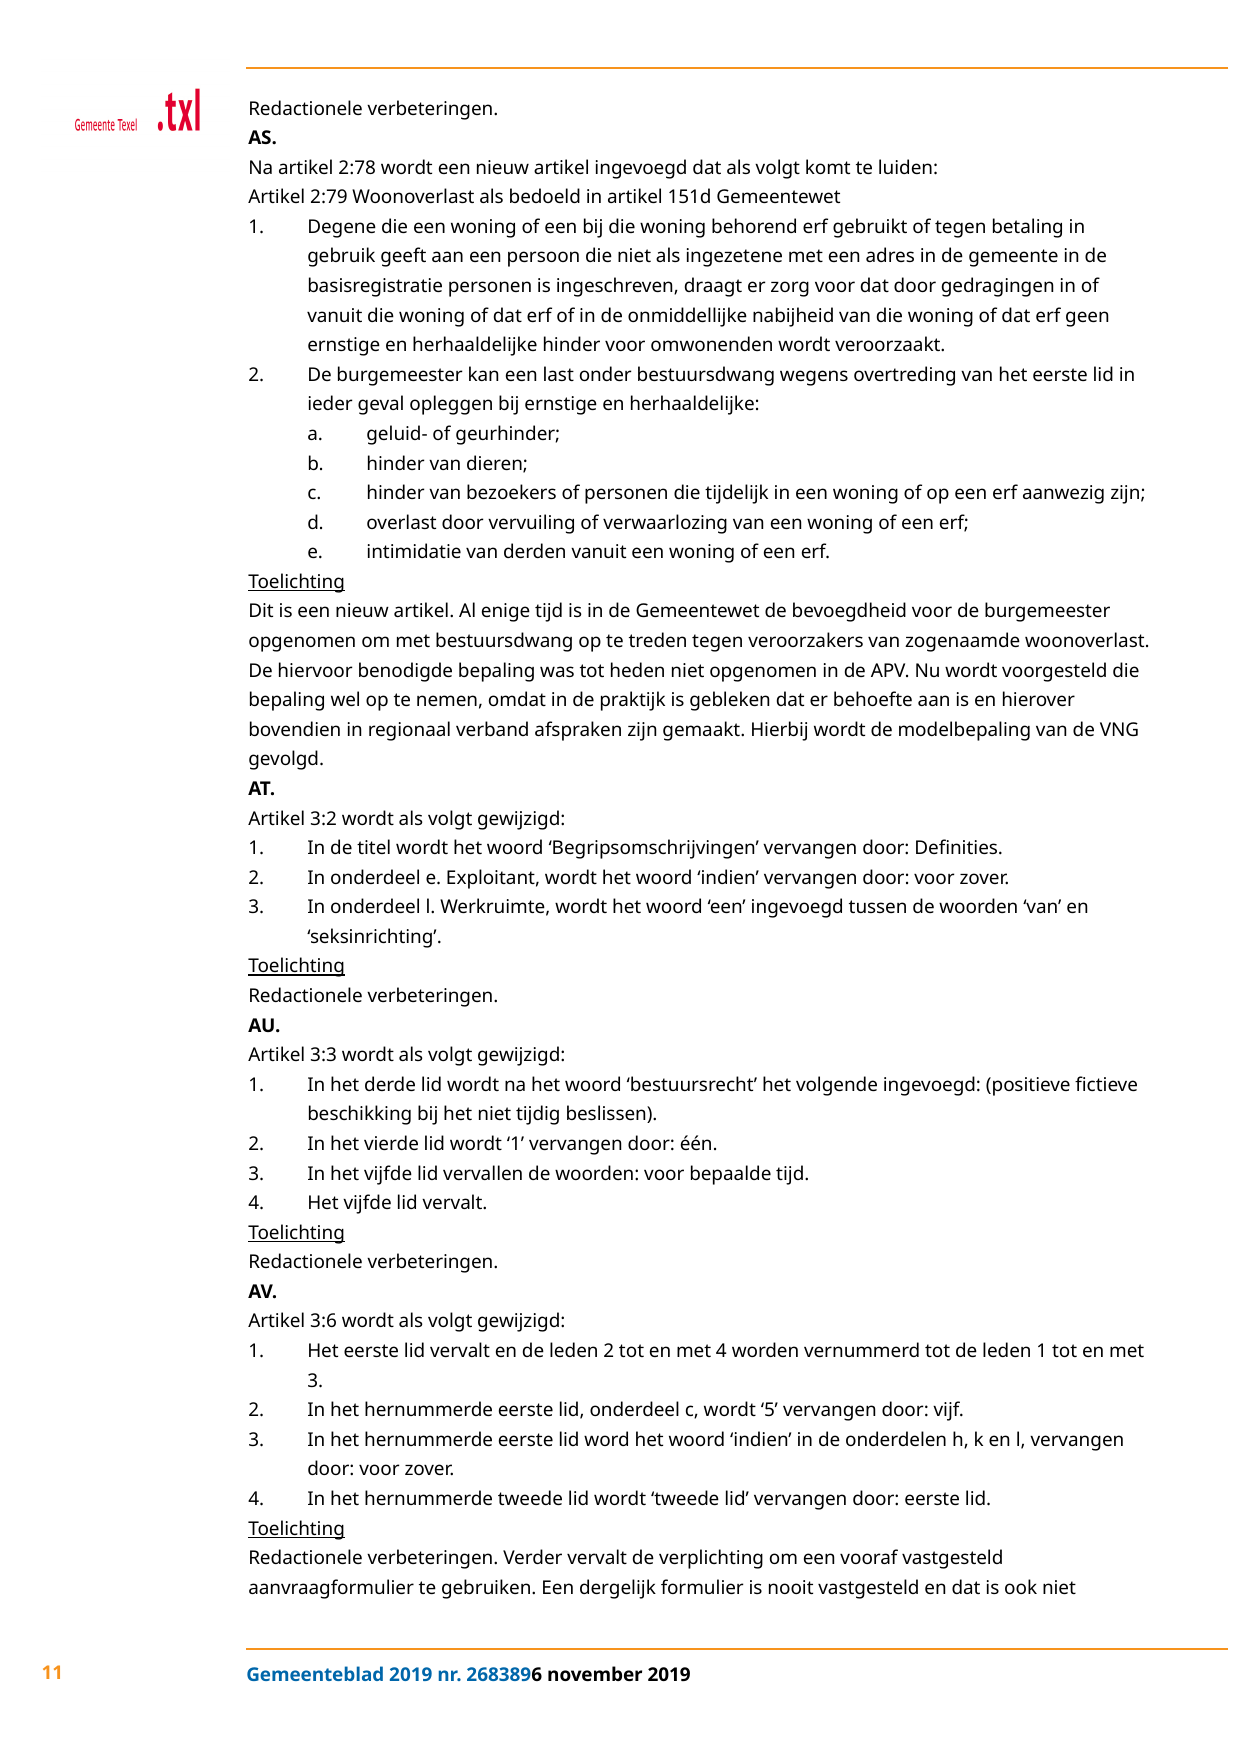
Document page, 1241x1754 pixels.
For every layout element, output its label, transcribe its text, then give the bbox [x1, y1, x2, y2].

text AT. [248, 775, 1152, 801]
list Het eerste lid vervalt en de leden 2 tot en met 4 worden vernummerd tot de leden 1 tot en met 3. [248, 1337, 1152, 1393]
text Redactionele verbeteringen. [248, 1248, 1152, 1274]
list Het vijfde lid vervalt. [248, 1189, 1152, 1215]
list In het derde lid wordt na het woord ‘bestuursrecht’ het volgende ingevoegd: (positieve fictieve beschikking bij het niet tijdig beslissen). [248, 1071, 1152, 1126]
list geluid- of geurhinder; [307, 420, 1152, 446]
list In het vierde lid wordt ‘1’ vervangen door: één. [248, 1130, 1152, 1156]
text Redactionele verbeteringen. Verder vervalt de verplichting om een vooraf vastgesteld aanvraagformulier te gebruiken. Een dergelijk formulier is nooit vastgesteld en dat is ook niet [248, 1544, 1152, 1600]
list De burgemeester kan een last onder bestuursdwang wegens overtreding van het eerste lid in ieder geval opleggen bij ernstige en herhaaldelijke: [248, 361, 1152, 416]
list overlast door vervuiling of verwaarlozing van een woning of een erf; [307, 509, 1152, 535]
text Artikel 3:2 wordt als volgt gewijzigd: [248, 805, 1152, 831]
text Na artikel 2:78 wordt een nieuw artikel ingevoegd dat als volgt komt te luiden: [248, 154, 1152, 180]
list hinder van bezoekers of personen die tijdelijk in een woning of op een erf aanwezig zijn; [307, 479, 1152, 505]
text AV. [248, 1278, 1152, 1304]
text AU. [248, 1012, 1152, 1038]
text Artikel 2:79 Woonoverlast als bedoeld in artikel 151d Gemeentewet [248, 183, 1152, 209]
list Degene die een woning of een bij die woning behorend erf gebruikt of tegen betaling in gebruik geeft aan een persoon die niet als ingezetene met een adres in de gemeente in de basisregistratie personen is ingeschreven, draagt er zorg voor dat door gedragingen in of vanuit die woning of dat erf of in de onmiddellijke nabijheid van die woning of dat erf geen ernstige en herhaaldelijke hinder voor omwonenden wordt veroorzaakt. [248, 213, 1152, 357]
list In onderdeel e. Exploitant, wordt het woord ‘indien’ vervangen door: voor zover. [248, 864, 1152, 890]
text Toelichting [248, 953, 1152, 978]
list In het vijfde lid vervallen de woorden: voor bepaalde tijd. [248, 1160, 1152, 1186]
text Dit is een nieuw artikel. Al enige tijd is in de Gemeentewet de bevoegdheid voor de burgemeester opgenomen om met bestuursdwang op te treden tegen veroorzakers van zogenaamde woonoverlast. De hiervoor benodigde bepaling was tot heden niet opgenomen in de APV. Nu wordt voorgesteld die bepaling wel op te nemen, omdat in de praktijk is gebleken dat er behoefte aan is en hierover bovendien in regionaal verband afspraken zijn gemaakt. Hierbij wordt de modelbepaling van de VNG gevolgd. [248, 598, 1152, 771]
list hinder van dieren; [307, 450, 1152, 476]
list In het hernummerde eerste lid word het woord ‘indien’ in de onderdelen h, k en l, vervangen door: voor zover. [248, 1426, 1152, 1481]
list In de titel wordt het woord ‘Begripsomschrijvingen’ vervangen door: Definities. [248, 834, 1152, 860]
text Toelichting [248, 1219, 1152, 1245]
list intimidatie van derden vanuit een woning of een erf. [307, 538, 1152, 564]
picture [41, 47, 231, 172]
text Artikel 3:3 wordt als volgt gewijzigd: [248, 1041, 1152, 1067]
list In onderdeel l. Werkruimte, wordt het woord ‘een’ ingevoegd tussen de woorden ‘van’ en ‘seksinrichting’. [248, 893, 1152, 949]
text Toelichting [248, 568, 1152, 594]
list In het hernummerde tweede lid wordt ‘tweede lid’ vervangen door: eerste lid. [248, 1485, 1152, 1511]
text Redactionele verbeteringen. [248, 982, 1152, 1008]
list In het hernummerde eerste lid, onderdeel c, wordt ‘5’ vervangen door: vijf. [248, 1396, 1152, 1422]
text Toelichting [248, 1515, 1152, 1541]
text AS. [248, 124, 1152, 150]
text Redactionele verbeteringen. [248, 95, 1152, 121]
text Artikel 3:6 wordt als volgt gewijzigd: [248, 1308, 1152, 1333]
